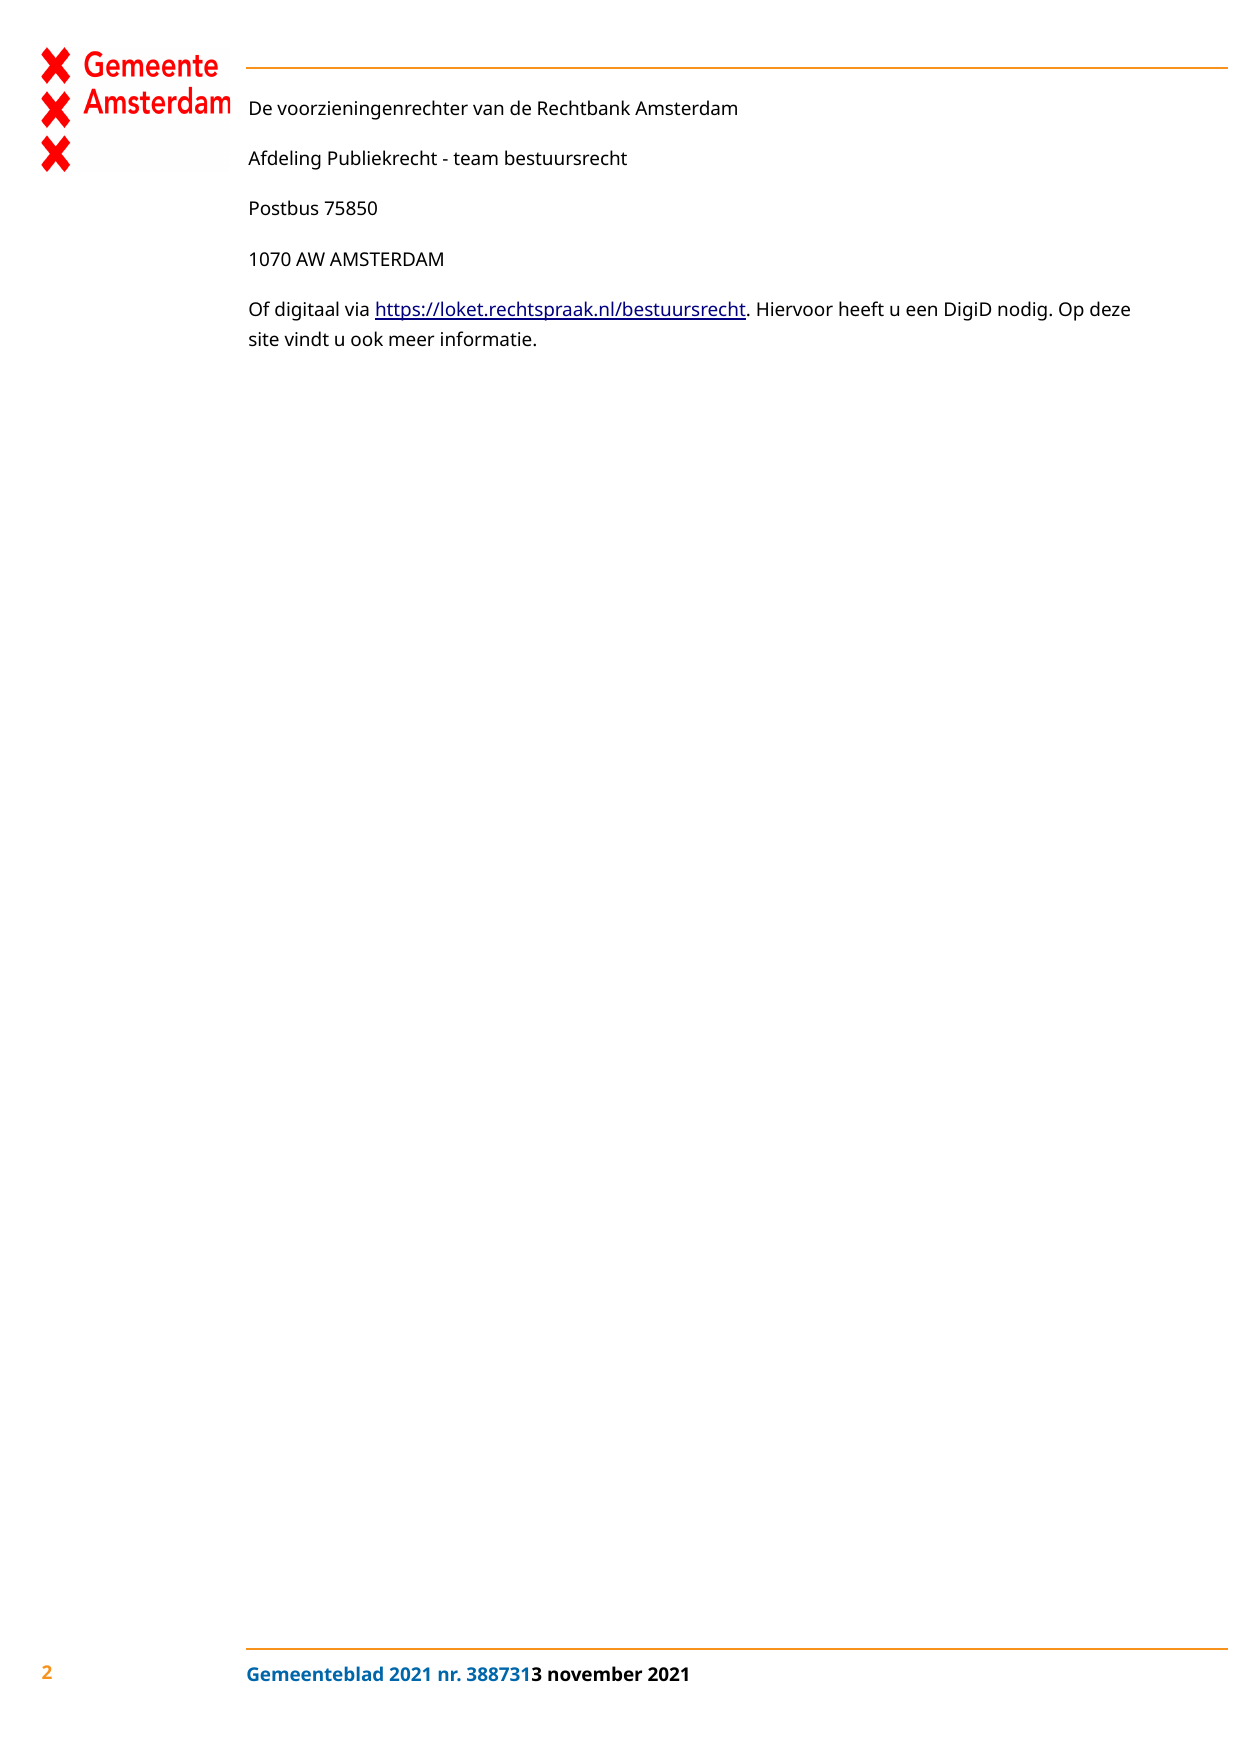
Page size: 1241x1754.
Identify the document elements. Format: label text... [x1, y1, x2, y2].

text De voorzieningenrechter van de Rechtbank Amsterdam [248, 95, 1152, 121]
text Afdeling Publiekrecht - team bestuursrecht [248, 145, 1152, 171]
text Postbus 75850 [248, 196, 1152, 221]
picture [41, 47, 231, 172]
text 1070 AW AMSTERDAM [248, 246, 1152, 272]
text Of digitaal via https://loket.rechtspraak.nl/bestuursrecht. Hiervoor heeft u een DigiD nodig. Op deze site vindt u ook meer informatie. [248, 296, 1152, 352]
